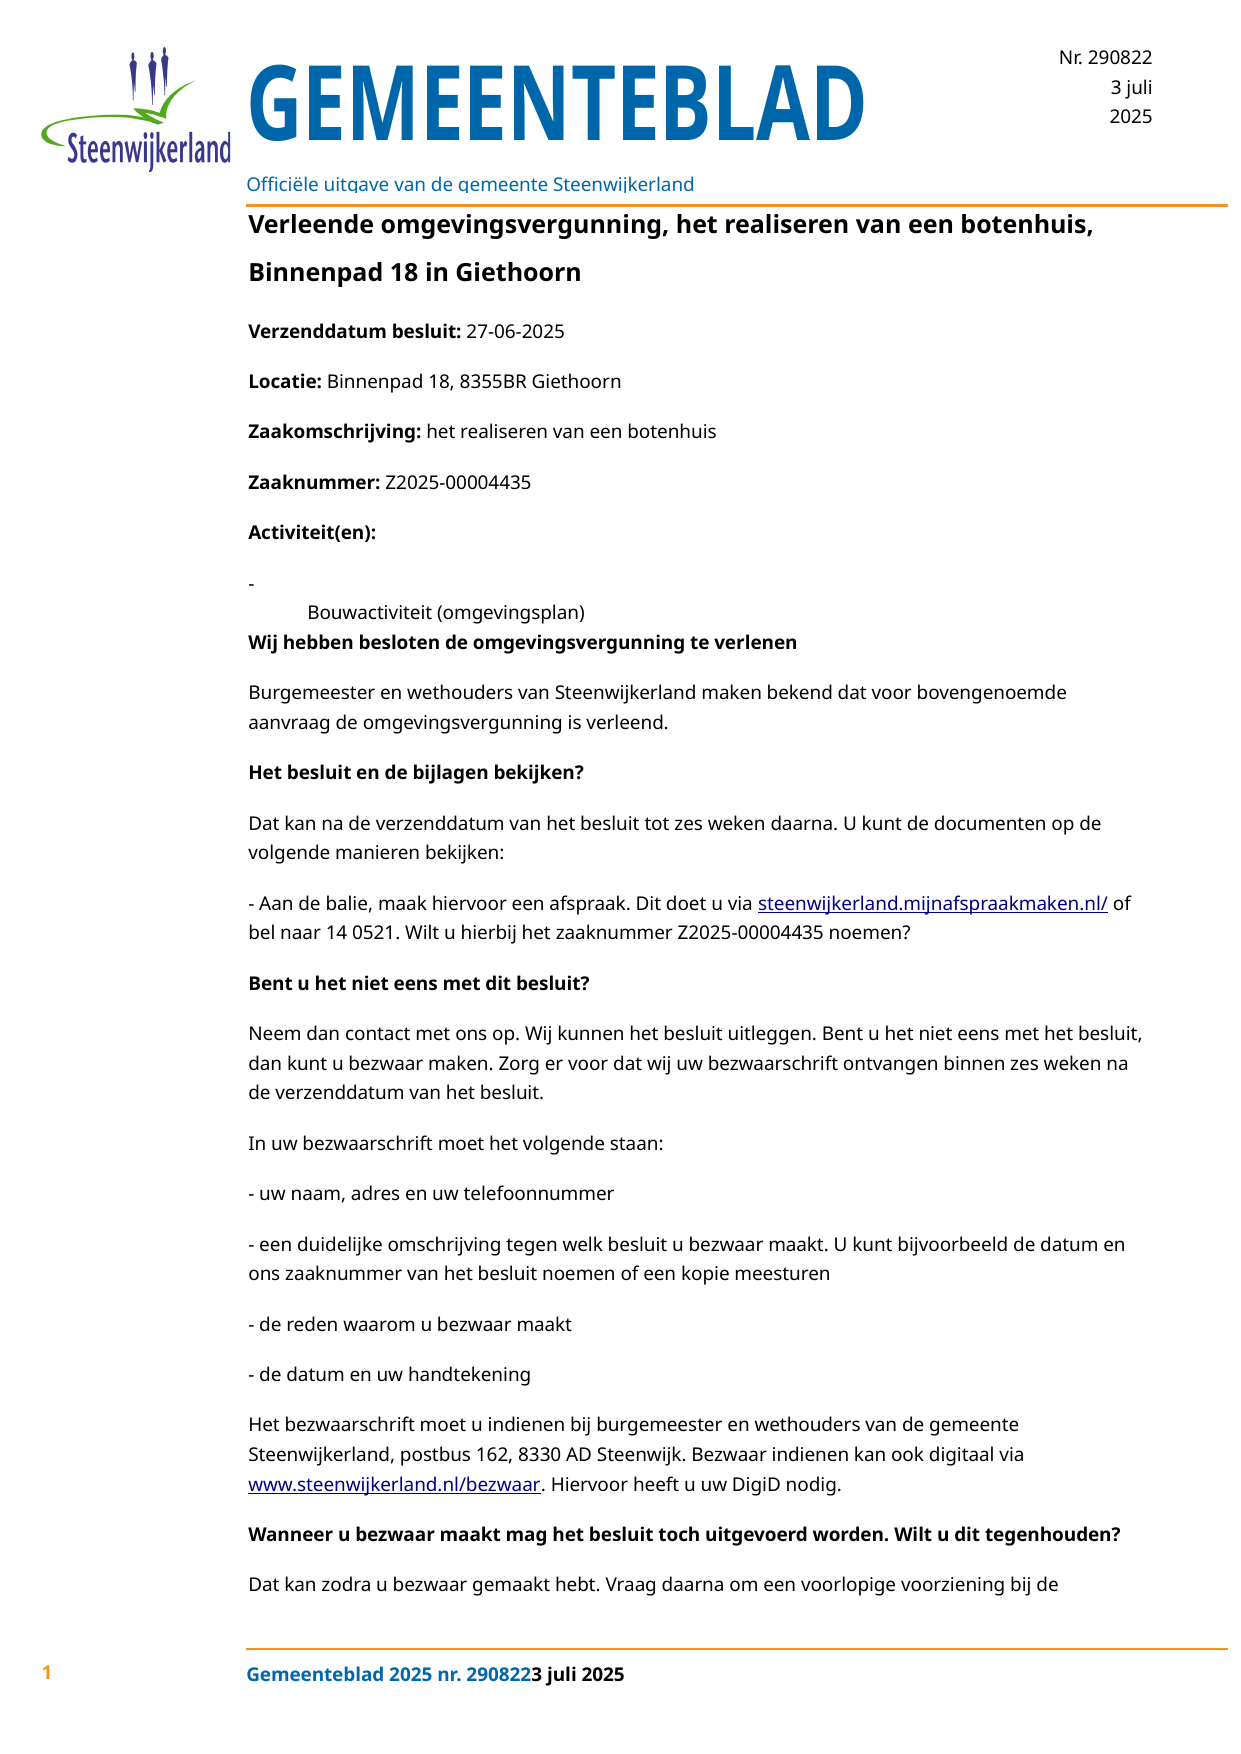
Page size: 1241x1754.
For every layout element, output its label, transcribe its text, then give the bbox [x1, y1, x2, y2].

text Neem dan contact met ons op. Wij kunnen het besluit uitleggen. Bent u het niet eens met het besluit, dan kunt u bezwaar maken. Zorg er voor dat wij uw bezwaarschrift ontvangen binnen zes weken na de verzenddatum van het besluit. [248, 1020, 1152, 1105]
text - de datum en uw handtekening [248, 1361, 1152, 1387]
text Verzenddatum besluit: 27-06-2025 [248, 318, 1152, 344]
text Locatie: Binnenpad 18, 8355BR Giethoorn [248, 368, 1152, 394]
text Dat kan na de verzenddatum van het besluit tot zes weken daarna. U kunt de documenten op de volgende manieren bekijken: [248, 810, 1152, 865]
text - uw naam, adres en uw telefoonnummer [248, 1180, 1152, 1206]
text Wanneer u bezwaar maakt mag het besluit toch uitgevoerd worden. Wilt u dit tegenhouden? [248, 1521, 1152, 1547]
text Activiteit(en): [248, 519, 1152, 545]
text Het besluit en de bijlagen bekijken? [248, 759, 1152, 785]
text Bent u het niet eens met dit besluit? [248, 970, 1152, 996]
text Zaaknummer: Z2025-00004435 [248, 469, 1152, 495]
text Verleende omgevingsvergunning, het realiseren van een botenhuis, Binnenpad 18 in Giethoorn [248, 207, 1152, 288]
text Burgemeester en wethouders van Steenwijkerland maken bekend dat voor bovengenoemde aanvraag de omgevingsvergunning is verleend. [248, 679, 1152, 735]
text Zaakomschrijving: het realiseren van een botenhuis [248, 419, 1152, 444]
text Dat kan zodra u bezwaar gemaakt hebt. Vraag daarna om een voorlopige voorziening bij de [248, 1572, 1152, 1597]
text - een duidelijke omschrijving tegen welk besluit u bezwaar maakt. U kunt bijvoorbeeld de datum en ons zaaknummer van het besluit noemen of een kopie meesturen [248, 1231, 1152, 1286]
text In uw bezwaarschrift moet het volgende staan: [248, 1130, 1152, 1156]
list Bouwactiviteit (omgevingsplan) [248, 599, 1152, 625]
text Het bezwaarschrift moet u indienen bij burgemeester en wethouders van de gemeente Steenwijkerland, postbus 162, 8330 AD Steenwijk. Bezwaar indienen kan ook digitaal via www.steenwijkerland.nl/bezwaar. Hiervoor heeft u uw DigiD nodig. [248, 1412, 1152, 1497]
text - Aan de balie, maak hiervoor een afspraak. Dit doet u via steenwijkerland.mijnafspraakmaken.nl/ of bel naar 14 0521. Wilt u hierbij het zaaknummer Z2025-00004435 noemen? [248, 890, 1152, 945]
text - de reden waarom u bezwaar maakt [248, 1311, 1152, 1337]
picture [41, 47, 231, 172]
text Wij hebben besloten de omgevingsvergunning te verlenen [248, 629, 1152, 655]
